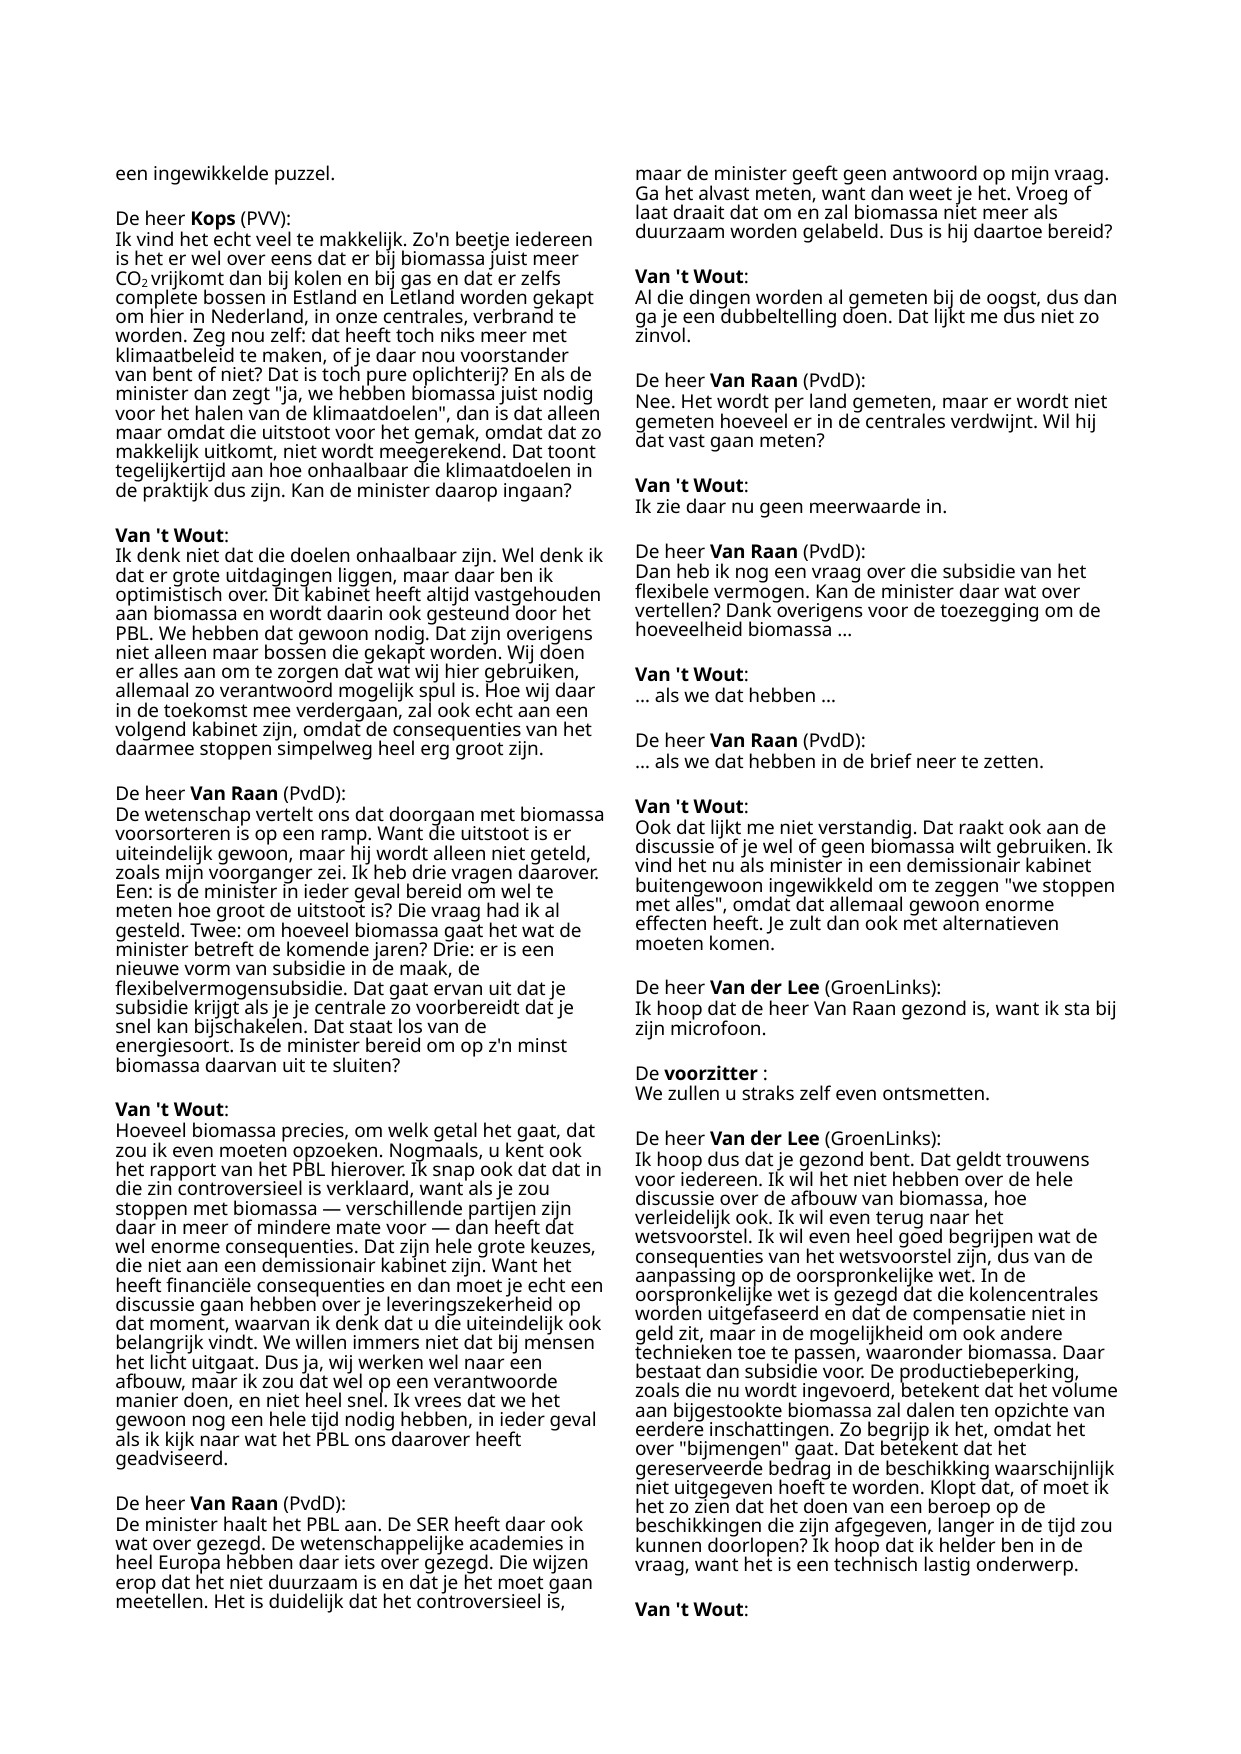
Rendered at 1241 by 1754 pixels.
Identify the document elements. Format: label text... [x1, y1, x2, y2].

text Van 't Wout: [635, 793, 1125, 819]
text maar de minister geeft geen antwoord op mijn vraag. Ga het alvast meten, want dan weet je het. Vroeg of laat draait dat om en zal biomassa niet meer als duurzaam worden gelabeld. Dus is hij daartoe bereid? [635, 165, 1125, 242]
text Van 't Wout: [635, 1596, 1125, 1622]
text Van 't Wout: [115, 522, 605, 547]
text De heer Van Raan (PvdD): [635, 538, 1125, 563]
text De minister haalt het PBL aan. De SER heeft daar ook wat over gezegd. De wetenschappelijke academies in heel Europa hebben daar iets over gezegd. Die wijzen erop dat het niet duurzaam is en dat je het moet gaan meetellen. Het is duidelijk dat het controversieel is, [115, 1516, 605, 1612]
text Ook dat lijkt me niet verstandig. Dat raakt ook aan de discussie of je wel of geen biomassa wilt gebruiken. Ik vind het nu als minister in een demissionair kabinet buitengewoon ingewikkeld om te zeggen "we stoppen met alles", omdat dat allemaal gewoon enorme effecten heeft. Je zult dan ook met alternatieven moeten komen. [635, 819, 1125, 954]
text Ik denk niet dat die doelen onhaalbaar zijn. Wel denk ik dat er grote uitdagingen liggen, maar daar ben ik optimistisch over. Dit kabinet heeft altijd vastgehouden aan biomassa en wordt daarin ook gesteund door het PBL. We hebben dat gewoon nodig. Dat zijn overigens niet alleen maar bossen die gekapt worden. Wij doen er alles aan om te zorgen dat wat wij hier gebruiken, allemaal zo verantwoord mogelijk spul is. Hoe wij daar in de toekomst mee verdergaan, zal ook echt aan een volgend kabinet zijn, omdat de consequenties van het daarmee stoppen simpelweg heel erg groot zijn. [115, 547, 605, 759]
text … als we dat hebben … [635, 687, 1125, 706]
text De voorzitter : [635, 1060, 1125, 1085]
text Van 't Wout: [115, 1097, 605, 1122]
text Al die dingen worden al gemeten bij de oogst, dus dan ga je een dubbeltelling doen. Dat lijkt me dus niet zo zinvol. [635, 289, 1125, 347]
text een ingewikkelde puzzel. [115, 165, 605, 184]
text Dan heb ik nog een vraag over die subsidie van het flexibele vermogen. Kan de minister daar wat over vertellen? Dank overigens voor de toezegging om de hoeveelheid biomassa … [635, 563, 1125, 641]
text We zullen u straks zelf even ontsmetten. [635, 1085, 1125, 1105]
text De heer Van der Lee (GroenLinks): [635, 1126, 1125, 1151]
text Van 't Wout: [635, 472, 1125, 498]
text De heer Van Raan (PvdD): [635, 368, 1125, 393]
text Hoeveel biomassa precies, om welk getal het gaat, dat zou ik even moeten opzoeken. Nogmaals, u kent ook het rapport van het PBL hierover. Ik snap ook dat dat in die zin controversieel is verklaard, want als je zou stoppen met biomassa — verschillende partijen zijn daar in meer of mindere mate voor — dan heeft dat wel enorme consequenties. Dat zijn hele grote keuzes, die niet aan een demissionair kabinet zijn. Want het heeft financiële consequenties en dan moet je echt een discussie gaan hebben over je leveringszekerheid op dat moment, waarvan ik denk dat u die uiteindelijk ook belangrijk vindt. We willen immers niet dat bij mensen het licht uitgaat. Dus ja, wij werken wel naar een afbouw, maar ik zou dat wel op een verantwoorde manier doen, en niet heel snel. Ik vrees dat we het gewoon nog een hele tijd nodig hebben, in ieder geval als ik kijk naar wat het PBL ons daarover heeft geadviseerd. [115, 1122, 605, 1469]
text Ik hoop dus dat je gezond bent. Dat geldt trouwens voor iedereen. Ik wil het niet hebben over de hele discussie over de afbouw van biomassa, hoe verleidelijk ook. Ik wil even terug naar het wetsvoorstel. Ik wil even heel goed begrijpen wat de consequenties van het wetsvoorstel zijn, dus van de aanpassing op de oorspronkelijke wet. In de oorspronkelijke wet is gezegd dat die kolencentrales worden uitgefaseerd en dat de compensatie niet in geld zit, maar in de mogelijkheid om ook andere technieken toe te passen, waaronder biomassa. Daar bestaat dan subsidie voor. De productiebeperking, zoals die nu wordt ingevoerd, betekent dat het volume aan bijgestookte biomassa zal dalen ten opzichte van eerdere inschattingen. Zo begrijp ik het, omdat het over "bijmengen" gaat. Dat betekent dat het gereserveerde bedrag in de beschikking waarschijnlijk niet uitgegeven hoeft te worden. Klopt dat, of moet ik het zo zien dat het doen van een beroep op de beschikkingen die zijn afgegeven, langer in de tijd zou kunnen doorlopen? Ik hoop dat ik helder ben in de vraag, want het is een technisch lastig onderwerp. [635, 1151, 1125, 1575]
text De heer Van Raan (PvdD): [115, 780, 605, 806]
text De wetenschap vertelt ons dat doorgaan met biomassa voorsorteren is op een ramp. Want die uitstoot is er uiteindelijk gewoon, maar hij wordt alleen niet geteld, zoals mijn voorganger zei. Ik heb drie vragen daarover. Een: is de minister in ieder geval bereid om wel te meten hoe groot de uitstoot is? Die vraag had ik al gesteld. Twee: om hoeveel biomassa gaat het wat de minister betreft de komende jaren? Drie: er is een nieuwe vorm van subsidie in de maak, de flexibelvermogensubsidie. Dat gaat ervan uit dat je subsidie krijgt als je je centrale zo voorbereidt dat je snel kan bijschakelen. Dat staat los van de energiesoort. Is de minister bereid om op z'n minst biomassa daarvan uit te sluiten? [115, 806, 605, 1076]
text Ik zie daar nu geen meerwaarde in. [635, 498, 1125, 517]
text Van 't Wout: [635, 263, 1125, 289]
text De heer Van der Lee (GroenLinks): [635, 974, 1125, 1000]
text Nee. Het wordt per land gemeten, maar er wordt niet gemeten hoeveel er in de centrales verdwijnt. Wil hij dat vast gaan meten? [635, 393, 1125, 451]
text Ik vind het echt veel te makkelijk. Zo'n beetje iedereen is het er wel over eens dat er bij biomassa juist meer CO2 vrijkomt dan bij kolen en bij gas en dat er zelfs complete bossen in Estland en Letland worden gekapt om hier in Nederland, in onze centrales, verbrand te worden. Zeg nou zelf: dat heeft toch niks meer met klimaatbeleid te maken, of je daar nou voorstander van bent of niet? Dat is toch pure oplichterij? En als de minister dan zegt "ja, we hebben biomassa juist nodig voor het halen van de klimaatdoelen", dan is dat alleen maar omdat die uitstoot voor het gemak, omdat dat zo makkelijk uitkomt, niet wordt meegerekend. Dat toont tegelijkertijd aan hoe onhaalbaar die klimaatdoelen in de praktijk dus zijn. Kan de minister daarop ingaan? [115, 231, 605, 501]
text … als we dat hebben in de brief neer te zetten. [635, 753, 1125, 772]
text De heer Van Raan (PvdD): [635, 727, 1125, 753]
text De heer Van Raan (PvdD): [115, 1490, 605, 1516]
text De heer Kops (PVV): [115, 205, 605, 231]
text Ik hoop dat de heer Van Raan gezond is, want ik sta bij zijn microfoon. [635, 1000, 1125, 1039]
text Van 't Wout: [635, 661, 1125, 687]
